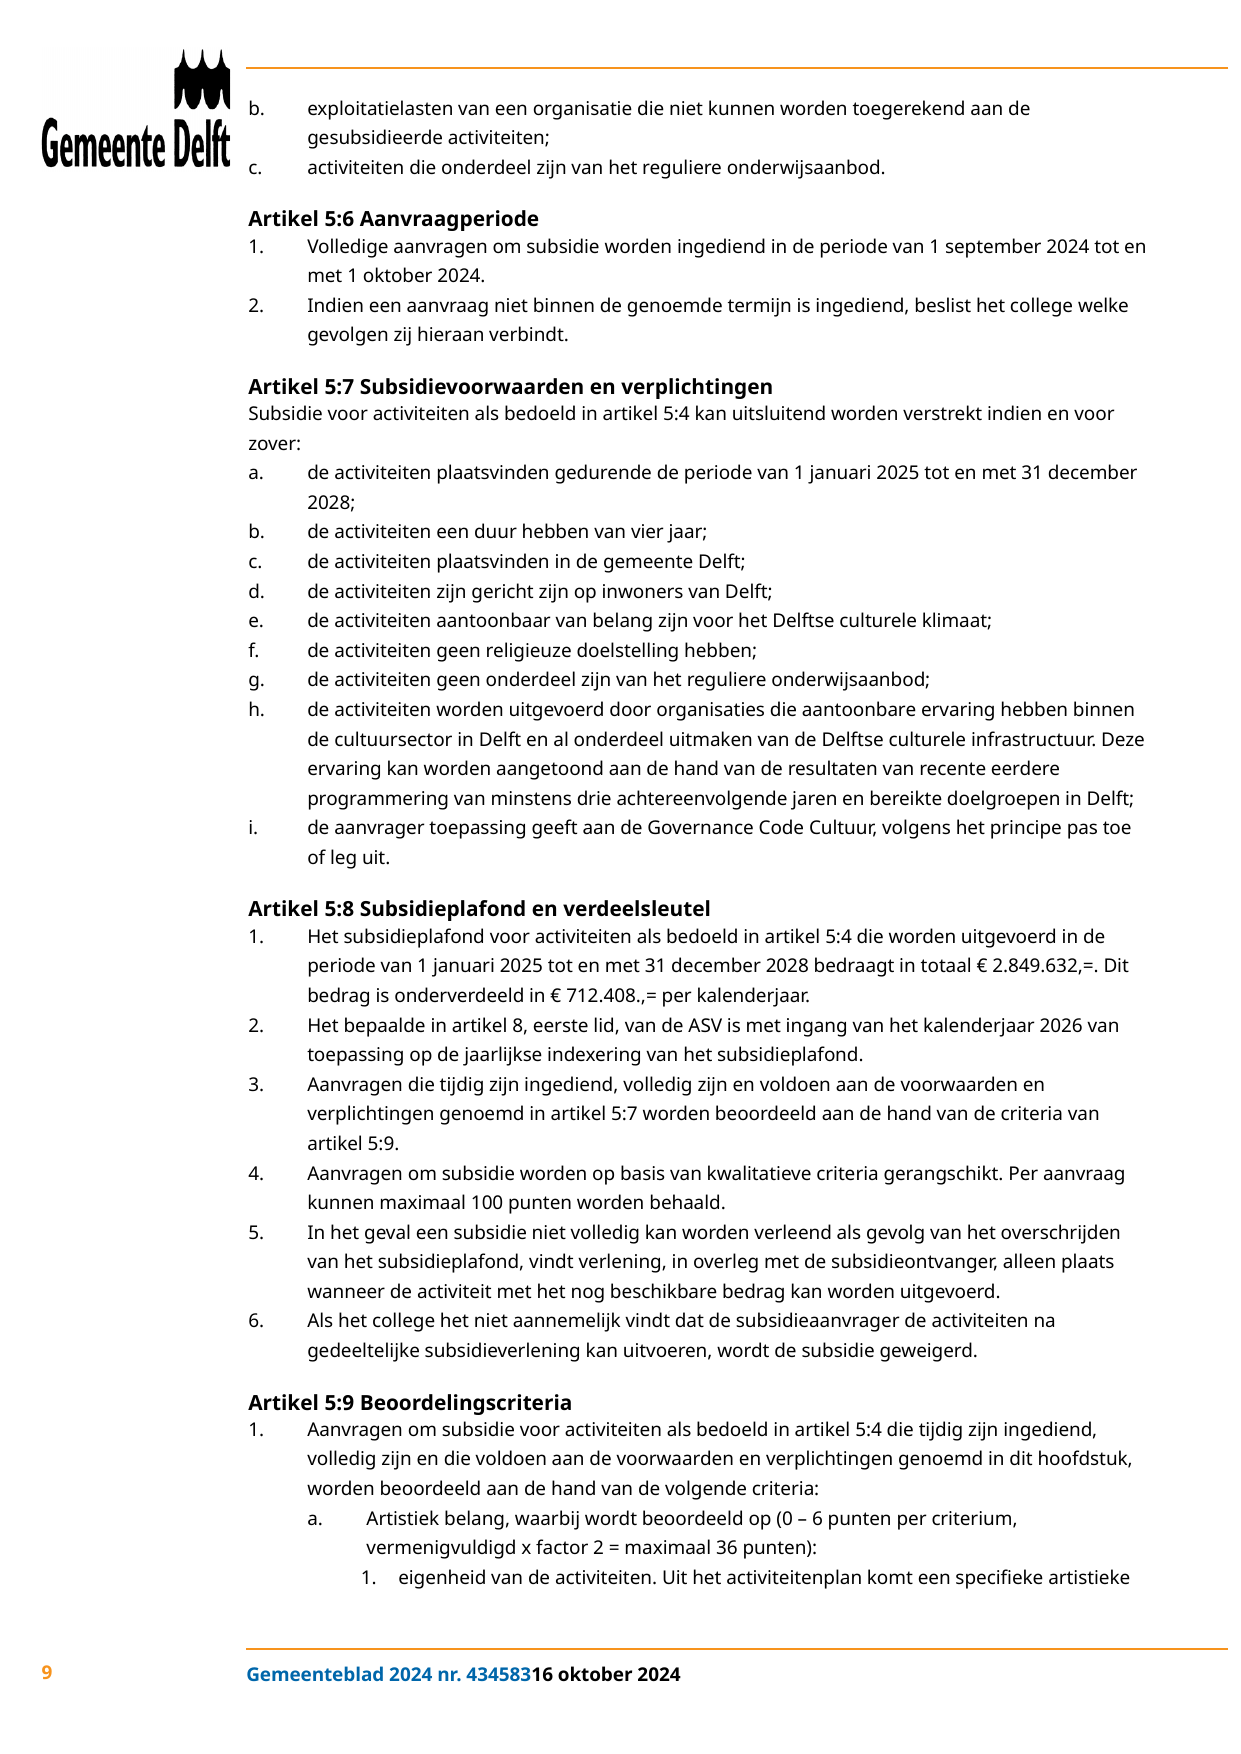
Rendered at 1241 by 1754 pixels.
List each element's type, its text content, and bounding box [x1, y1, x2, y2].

text Artikel 5:8 Subsidieplafond en verdeelsleutel [248, 894, 1152, 923]
list de activiteiten geen religieuze doelstelling hebben; [248, 637, 1152, 663]
list de activiteiten plaatsvinden gedurende de periode van 1 januari 2025 tot en met 31 december 2028; [248, 459, 1152, 515]
list Aanvragen om subsidie worden op basis van kwalitatieve criteria gerangschikt. Per aanvraag kunnen maximaal 100 punten worden behaald. [248, 1160, 1152, 1215]
list de activiteiten een duur hebben van vier jaar; [248, 519, 1152, 544]
text Artikel 5:7 Subsidievoorwaarden en verplichtingen [248, 372, 1152, 400]
list eigenheid van de activiteiten. Uit het activiteitenplan komt een specifieke artistieke [361, 1564, 1152, 1590]
picture [41, 47, 231, 172]
list In het geval een subsidie niet volledig kan worden verleend als gevolg van het overschrijden van het subsidieplafond, vindt verlening, in overleg met de subsidieontvanger, alleen plaats wanneer de activiteit met het nog beschikbare bedrag kan worden uitgevoerd. [248, 1219, 1152, 1304]
list activiteiten die onderdeel zijn van het reguliere onderwijsaanbod. [248, 154, 1152, 180]
list Aanvragen die tijdig zijn ingediend, volledig zijn en voldoen aan de voorwaarden en verplichtingen genoemd in artikel 5:7 worden beoordeeld aan de hand van de criteria van artikel 5:9. [248, 1071, 1152, 1156]
list de aanvrager toepassing geeft aan de Governance Code Cultuur, volgens het principe pas toe of leg uit. [248, 814, 1152, 870]
list exploitatielasten van een organisatie die niet kunnen worden toegerekend aan de gesubsidieerde activiteiten; [248, 95, 1152, 150]
text Subsidie voor activiteiten als bedoeld in artikel 5:4 kan uitsluitend worden verstrekt indien en voor zover: [248, 400, 1152, 456]
list Indien een aanvraag niet binnen de genoemde termijn is ingediend, beslist het college welke gevolgen zij hieraan verbindt. [248, 292, 1152, 347]
list de activiteiten worden uitgevoerd door organisaties die aantoonbare ervaring hebben binnen de cultuursector in Delft en al onderdeel uitmaken van de Delftse culturele infrastructuur. Deze ervaring kan worden aangetoond aan de hand van de resultaten van recente eerdere programmering van minstens drie achtereenvolgende jaren en bereikte doelgroepen in Delft; [248, 696, 1152, 811]
list Volledige aanvragen om subsidie worden ingediend in de periode van 1 september 2024 tot en met 1 oktober 2024. [248, 233, 1152, 288]
list Aanvragen om subsidie voor activiteiten als bedoeld in artikel 5:4 die tijdig zijn ingediend, volledig zijn en die voldoen aan de voorwaarden en verplichtingen genoemd in dit hoofdstuk, worden beoordeeld aan de hand van de volgende criteria: [248, 1416, 1152, 1501]
list de activiteiten aantoonbaar van belang zijn voor het Delftse culturele klimaat; [248, 607, 1152, 633]
list de activiteiten zijn gericht zijn op inwoners van Delft; [248, 578, 1152, 604]
text Artikel 5:6 Aanvraagperiode [248, 204, 1152, 233]
list Artistiek belang, waarbij wordt beoordeeld op (0 – 6 punten per criterium, vermenigvuldigd x factor 2 = maximaal 36 punten): [307, 1505, 1152, 1560]
list de activiteiten geen onderdeel zijn van het reguliere onderwijsaanbod; [248, 667, 1152, 692]
text Artikel 5:9 Beoordelingscriteria [248, 1388, 1152, 1416]
list Het subsidieplafond voor activiteiten als bedoeld in artikel 5:4 die worden uitgevoerd in de periode van 1 januari 2025 tot en met 31 december 2028 bedraagt in totaal € 2.849.632,=. Dit bedrag is onderverdeeld in € 712.408.,= per kalenderjaar. [248, 923, 1152, 1008]
list Het bepaalde in artikel 8, eerste lid, van de ASV is met ingang van het kalenderjaar 2026 van toepassing op de jaarlijkse indexering van het subsidieplafond. [248, 1012, 1152, 1067]
list de activiteiten plaatsvinden in de gemeente Delft; [248, 548, 1152, 574]
list Als het college het niet aannemelijk vindt dat de subsidieaanvrager de activiteiten na gedeeltelijke subsidieverlening kan uitvoeren, wordt de subsidie geweigerd. [248, 1308, 1152, 1363]
